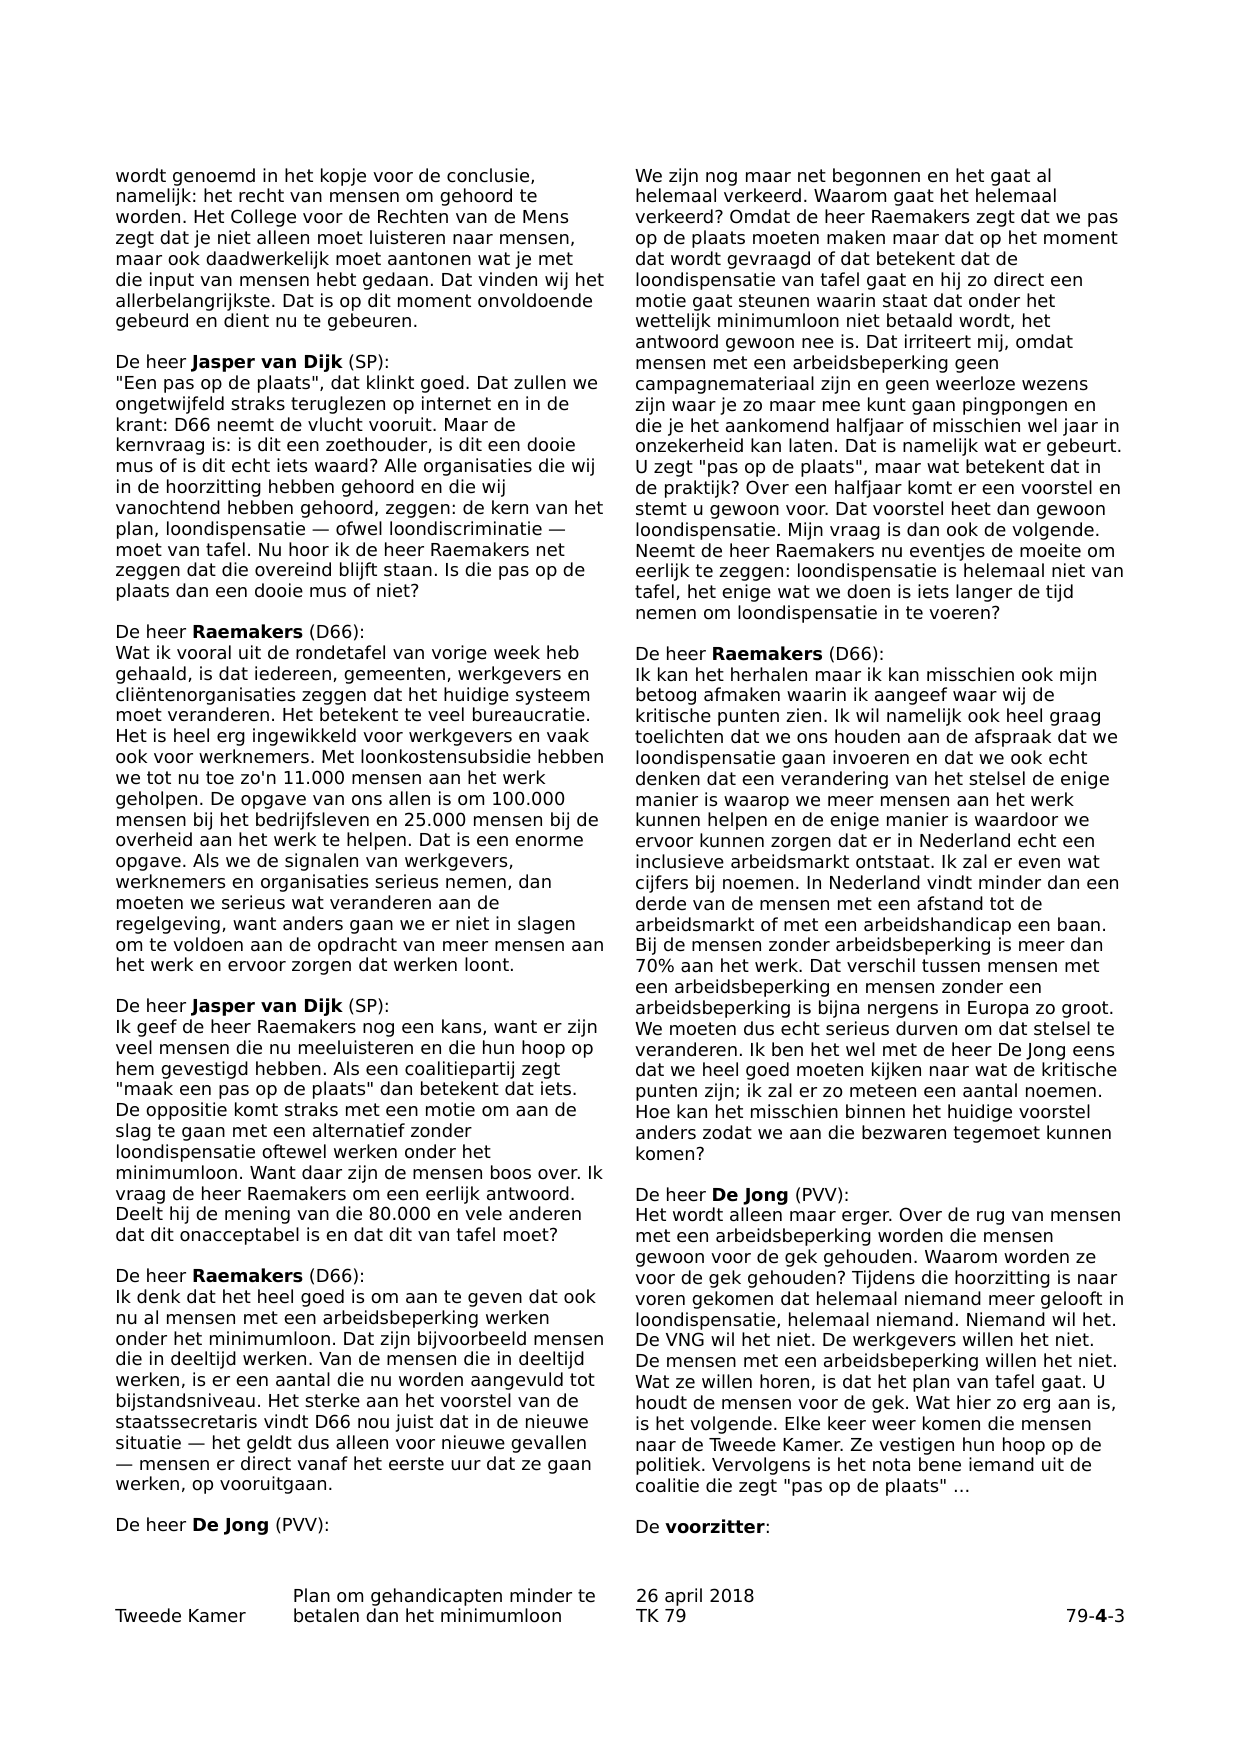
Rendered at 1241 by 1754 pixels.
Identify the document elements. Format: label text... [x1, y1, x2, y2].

text De heer Jasper van Dijk (SP): [115, 996, 605, 1017]
text De heer Raemakers (D66): [115, 622, 605, 643]
text De heer Raemakers (D66): [635, 644, 1125, 664]
text "Een pas op de plaats", dat klinkt goed. Dat zullen we ongetwijfeld straks teruglezen op internet en in de krant: D66 neemt de vlucht vooruit. Maar de kernvraag is: is dit een zoethouder, is dit een dooie mus of is dit echt iets waard? Alle organisaties die wij in de hoorzitting hebben gehoord en die wij vanochtend hebben gehoord, zeggen: de kern van het plan, loondispensatie — ofwel loondiscriminatie — moet van tafel. Nu hoor ik de heer Raemakers net zeggen dat die overeind blijft staan. Is die pas op de plaats dan een dooie mus of niet? [115, 373, 605, 602]
text Ik geef de heer Raemakers nog een kans, want er zijn veel mensen die nu meeluisteren en die hun hoop op hem gevestigd hebben. Als een coalitiepartij zegt "maak een pas op de plaats" dan betekent dat iets. De oppositie komt straks met een motie om aan de slag te gaan met een alternatief zonder loondispensatie oftewel werken onder het minimumloon. Want daar zijn de mensen boos over. Ik vraag de heer Raemakers om een eerlijk antwoord. Deelt hij de mening van die 80.000 en vele anderen dat dit onacceptabel is en dat dit van tafel moet? [115, 1017, 605, 1246]
text De heer Raemakers (D66): [115, 1266, 605, 1287]
text Ik kan het herhalen maar ik kan misschien ook mijn betoog afmaken waarin ik aangeef waar wij de kritische punten zien. Ik wil namelijk ook heel graag toelichten dat we ons houden aan de afspraak dat we loondispensatie gaan invoeren en dat we ook echt denken dat een verandering van het stelsel de enige manier is waarop we meer mensen aan het werk kunnen helpen en de enige manier is waardoor we ervoor kunnen zorgen dat er in Nederland echt een inclusieve arbeidsmarkt ontstaat. Ik zal er even wat cijfers bij noemen. In Nederland vindt minder dan een derde van de mensen met een afstand tot de arbeidsmarkt of met een arbeidshandicap een baan. Bij de mensen zonder arbeidsbeperking is meer dan 70% aan het werk. Dat verschil tussen mensen met een arbeidsbeperking en mensen zonder een arbeidsbeperking is bijna nergens in Europa zo groot. We moeten dus echt serieus durven om dat stelsel te veranderen. Ik ben het wel met de heer De Jong eens dat we heel goed moeten kijken naar wat de kritische punten zijn; ik zal er zo meteen een aantal noemen. Hoe kan het misschien binnen het huidige voorstel anders zodat we aan die bezwaren tegemoet kunnen komen? [635, 664, 1125, 1164]
text Wat ik vooral uit de rondetafel van vorige week heb gehaald, is dat iedereen, gemeenten, werkgevers en cliëntenorganisaties zeggen dat het huidige systeem moet veranderen. Het betekent te veel bureaucratie. Het is heel erg ingewikkeld voor werkgevers en vaak ook voor werknemers. Met loonkostensubsidie hebben we tot nu toe zo'n 11.000 mensen aan het werk geholpen. De opgave van ons allen is om 100.000 mensen bij het bedrijfsleven en 25.000 mensen bij de overheid aan het werk te helpen. Dat is een enorme opgave. Als we de signalen van werkgevers, werknemers en organisaties serieus nemen, dan moeten we serieus wat veranderen aan de regelgeving, want anders gaan we er niet in slagen om te voldoen aan de opdracht van meer mensen aan het werk en ervoor zorgen dat werken loont. [115, 643, 605, 976]
text De heer De Jong (PVV): [635, 1184, 1125, 1205]
text De heer Jasper van Dijk (SP): [115, 352, 605, 373]
text wordt genoemd in het kopje voor de conclusie, namelijk: het recht van mensen om gehoord te worden. Het College voor de Rechten van de Mens zegt dat je niet alleen moet luisteren naar mensen, maar ook daadwerkelijk moet aantonen wat je met die input van mensen hebt gedaan. Dat vinden wij het allerbelangrijkste. Dat is op dit moment onvoldoende gebeurd en dient nu te gebeuren. [115, 165, 605, 332]
text We zijn nog maar net begonnen en het gaat al helemaal verkeerd. Waarom gaat het helemaal verkeerd? Omdat de heer Raemakers zegt dat we pas op de plaats moeten maken maar dat op het moment dat wordt gevraagd of dat betekent dat de loondispensatie van tafel gaat en hij zo direct een motie gaat steunen waarin staat dat onder het wettelijk minimumloon niet betaald wordt, het antwoord gewoon nee is. Dat irriteert mij, omdat mensen met een arbeidsbeperking geen campagnemateriaal zijn en geen weerloze wezens zijn waar je zo maar mee kunt gaan pingpongen en die je het aankomend halfjaar of misschien wel jaar in onzekerheid kan laten. Dat is namelijk wat er gebeurt. U zegt "pas op de plaats", maar wat betekent dat in de praktijk? Over een halfjaar komt er een voorstel en stemt u gewoon voor. Dat voorstel heet dan gewoon loondispensatie. Mijn vraag is dan ook de volgende. Neemt de heer Raemakers nu eventjes de moeite om eerlijk te zeggen: loondispensatie is helemaal niet van tafel, het enige wat we doen is iets langer de tijd nemen om loondispensatie in te voeren? [635, 165, 1125, 624]
text De heer De Jong (PVV): [115, 1515, 605, 1536]
text De voorzitter: [635, 1517, 1125, 1537]
text Ik denk dat het heel goed is om aan te geven dat ook nu al mensen met een arbeidsbeperking werken onder het minimumloon. Dat zijn bijvoorbeeld mensen die in deeltijd werken. Van de mensen die in deeltijd werken, is er een aantal die nu worden aangevuld tot bijstandsniveau. Het sterke aan het voorstel van de staatssecretaris vindt D66 nou juist dat in de nieuwe situatie — het geldt dus alleen voor nieuwe gevallen — mensen er direct vanaf het eerste uur dat ze gaan werken, op vooruitgaan. [115, 1287, 605, 1495]
text Het wordt alleen maar erger. Over de rug van mensen met een arbeidsbeperking worden die mensen gewoon voor de gek gehouden. Waarom worden ze voor de gek gehouden? Tijdens die hoorzitting is naar voren gekomen dat helemaal niemand meer gelooft in loondispensatie, helemaal niemand. Niemand wil het. De VNG wil het niet. De werkgevers willen het niet. De mensen met een arbeidsbeperking willen het niet. Wat ze willen horen, is dat het plan van tafel gaat. U houdt de mensen voor de gek. Wat hier zo erg aan is, is het volgende. Elke keer weer komen die mensen naar de Tweede Kamer. Ze vestigen hun hoop op de politiek. Vervolgens is het nota bene iemand uit de coalitie die zegt "pas op de plaats" ... [635, 1205, 1125, 1497]
